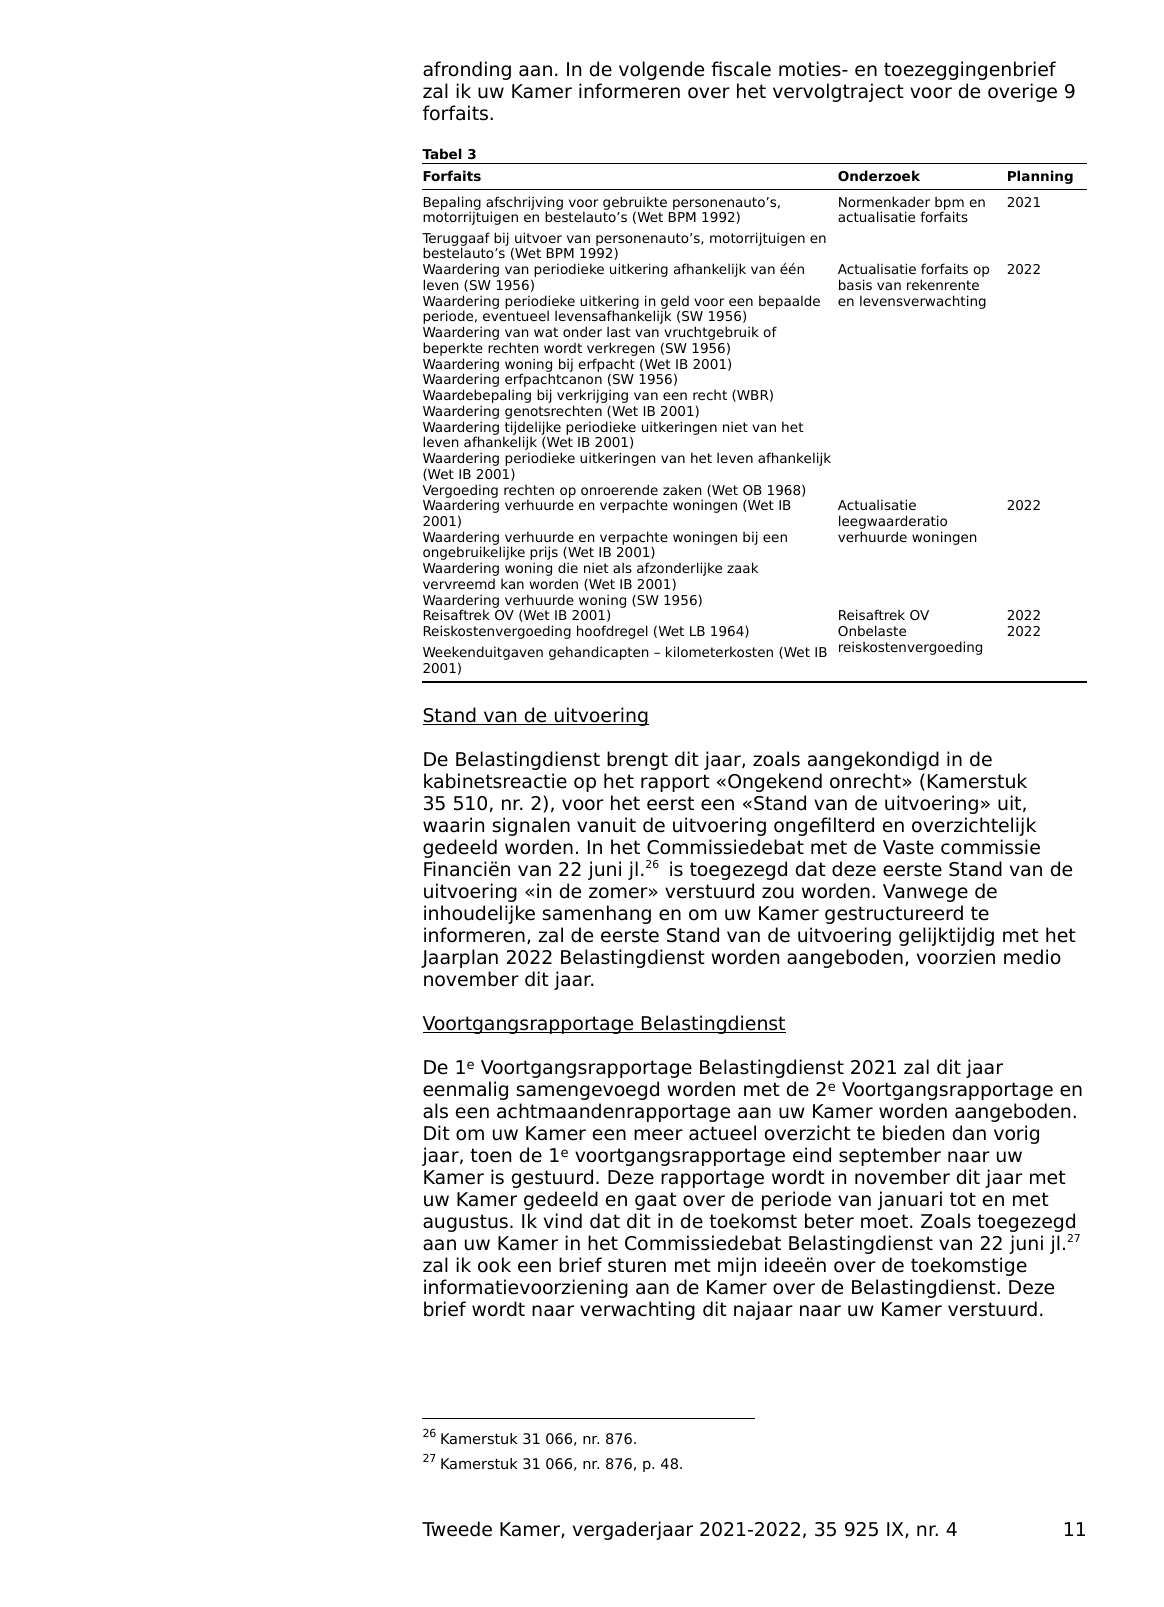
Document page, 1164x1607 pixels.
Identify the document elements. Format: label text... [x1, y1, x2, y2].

table_cell Weekenduitgaven gehandicapten – kilometerkosten (Wet IB 2001) [422, 644, 832, 681]
text afronding aan. In de volgende fiscale moties- en toezeggingenbrief zal ik uw Kamer informeren over het vervolgtraject voor de overige 9 forfaits. [422, 59, 1087, 125]
table_cell 2022 [1001, 262, 1087, 498]
table_header Tabel 3 [422, 147, 1087, 163]
table_cell Waardering verhuurde en verpachte woningen (Wet IB 2001) [422, 498, 832, 529]
table_cell Bepaling afschrijving voor gebruikte personenauto’s, motorrijtuigen en bestelauto’s (Wet BPM 1992) [422, 190, 832, 226]
table_cell 2022 [1001, 498, 1087, 608]
table_cell Waardering van periodieke uitkering afhankelijk van één leven (SW 1956) [422, 262, 832, 293]
table_cell Waardering woning die niet als afzonderlijke zaak vervreemd kan worden (Wet IB 2001) [422, 561, 832, 592]
text Kamerstuk 31 066, nr. 876. [422, 1427, 1087, 1449]
table_cell Waardering van wat onder last van vruchtgebruik of beperkte rechten wordt verkregen (SW 1956) [422, 325, 832, 356]
table_cell Onbelaste reiskostenvergoeding [832, 624, 1001, 681]
table_cell Normenkader bpm en actualisatie forfaits [832, 190, 1001, 262]
table_cell Actualisatie forfaits op basis van rekenrente en levensverwachting [832, 262, 1001, 498]
subtitle Voortgangsrapportage Belastingdienst [422, 1013, 1087, 1035]
table_cell Planning [1001, 164, 1087, 189]
table_cell Forfaits [422, 164, 832, 189]
table_cell Waardering woning bij erfpacht (Wet IB 2001) [422, 356, 832, 372]
table_cell 2022 [1001, 624, 1087, 681]
table_cell Reisaftrek OV [832, 608, 1001, 624]
table_cell 2022 [1001, 608, 1087, 624]
table_cell Waardering periodieke uitkeringen van het leven afhankelijk (Wet IB 2001) [422, 451, 832, 482]
table_cell Waardering genotsrechten (Wet IB 2001) [422, 404, 832, 419]
table_cell Waardering tijdelijke periodieke uitkeringen niet van het leven afhankelijk (Wet IB 2001) [422, 419, 832, 451]
table_cell Onderzoek [832, 164, 1001, 189]
table_cell Waardering verhuurde woning (SW 1956) [422, 593, 832, 608]
subtitle Stand van de uitvoering [422, 705, 1087, 727]
table_cell Waardering erfpachtcanon (SW 1956) [422, 372, 832, 388]
table_cell Vergoeding rechten op onroerende zaken (Wet OB 1968) [422, 482, 832, 498]
table_cell Waardebepaling bij verkrijging van een recht (WBR) [422, 388, 832, 404]
text De Belastingdienst brengt dit jaar, zoals aangekondigd in de kabinetsreactie op het rapport «Ongekend onrecht» (Kamerstuk 35 510, nr. 2), voor het eerst een «Stand van de uitvoering» uit, waarin signalen vanuit de uitvoering ongefilterd en overzichtelijk gedeeld worden. In het Commissiedebat met de Vaste commissie Financiën van 22 juni jl. is toegezegd dat deze eerste Stand van de uitvoering «in de zomer» verstuurd zou worden. Vanwege de inhoudelijke samenhang en om uw Kamer gestructureerd te informeren, zal de eerste Stand van de uitvoering gelijktijdig met het Jaarplan 2022 Belastingdienst worden aangeboden, voorzien medio november dit jaar. [422, 749, 1087, 991]
text De 1e Voortgangsrapportage Belastingdienst 2021 zal dit jaar eenmalig samengevoegd worden met de 2e Voortgangsrapportage en als een achtmaandenrapportage aan uw Kamer worden aangeboden. Dit om uw Kamer een meer actueel overzicht te bieden dan vorig jaar, toen de 1e voortgangsrapportage eind september naar uw Kamer is gestuurd. Deze rapportage wordt in november dit jaar met uw Kamer gedeeld en gaat over de periode van januari tot en met augustus. Ik vind dat dit in de toekomst beter moet. Zoals toegezegd aan uw Kamer in het Commissiedebat Belastingdienst van 22 juni jl. zal ik ook een brief sturen met mijn ideeën over de toekomstige informatievoorziening aan de Kamer over de Belastingdienst. Deze brief wordt naar verwachting dit najaar naar uw Kamer verstuurd. [422, 1057, 1087, 1321]
table_cell Reisaftrek OV (Wet IB 2001) [422, 608, 832, 624]
table_cell Teruggaaf bij uitvoer van personenauto’s, motorrijtuigen en bestelauto’s (Wet BPM 1992) [422, 226, 832, 262]
text Kamerstuk 31 066, nr. 876, p. 48. [422, 1452, 1087, 1474]
table_cell Waardering periodieke uitkering in geld voor een bepaalde periode, eventueel levensafhankelijk (SW 1956) [422, 294, 832, 325]
table_cell Actualisatie leegwaarderatio verhuurde woningen [832, 498, 1001, 608]
table_cell Reiskostenvergoeding hoofdregel (Wet LB 1964) [422, 624, 832, 644]
table_cell Waardering verhuurde en verpachte woningen bij een ongebruikelijke prijs (Wet IB 2001) [422, 530, 832, 561]
table_cell 2021 [1001, 190, 1087, 262]
